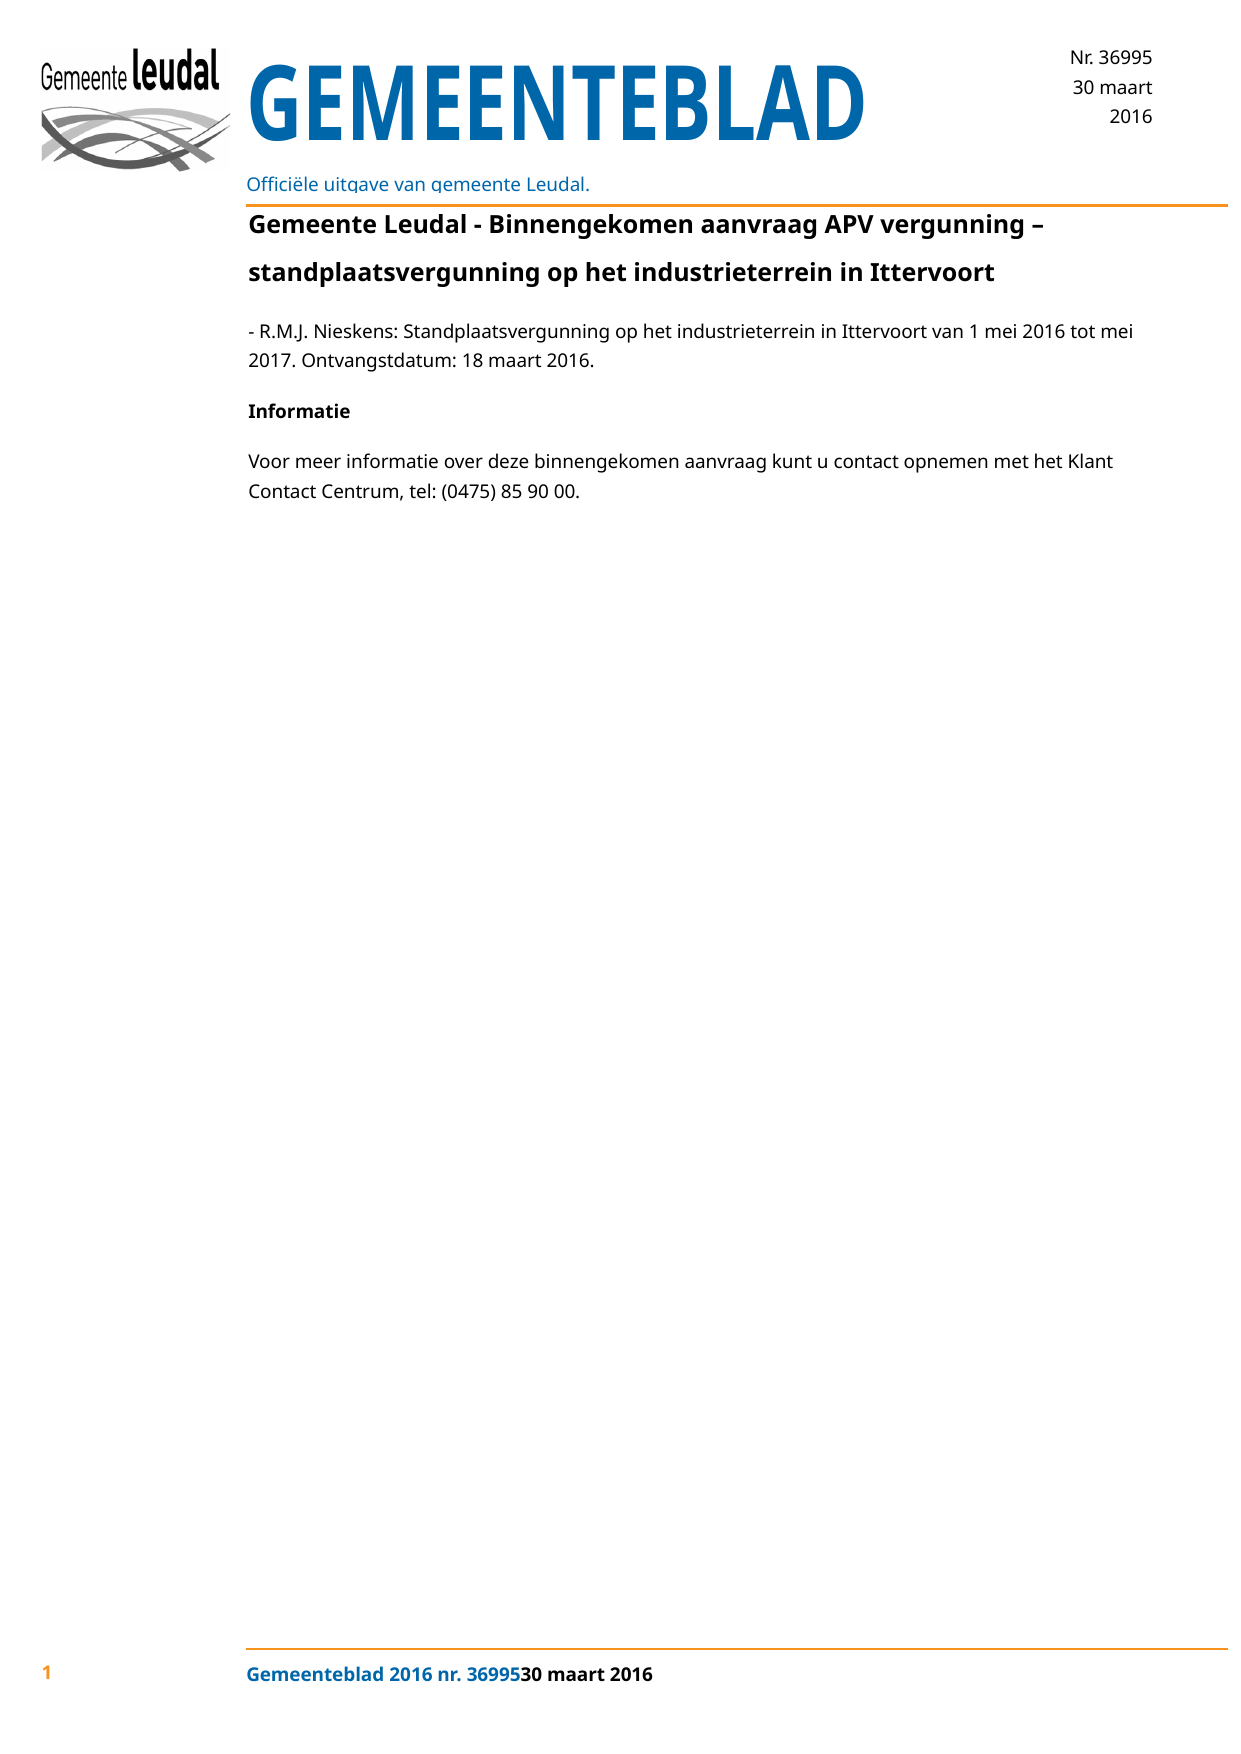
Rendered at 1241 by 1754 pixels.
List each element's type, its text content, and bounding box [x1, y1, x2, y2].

text Gemeente Leudal - Binnengekomen aanvraag APV vergunning – standplaatsvergunning op het industrieterrein in Ittervoort [248, 207, 1152, 288]
picture [41, 47, 231, 172]
text Informatie [248, 398, 1152, 424]
text Voor meer informatie over deze binnengekomen aanvraag kunt u contact opnemen met het Klant Contact Centrum, tel: (0475) 85 90 00. [248, 448, 1152, 504]
text - R.M.J. Nieskens: Standplaatsvergunning op het industrieterrein in Ittervoort van 1 mei 2016 tot mei 2017. Ontvangstdatum: 18 maart 2016. [248, 318, 1152, 373]
